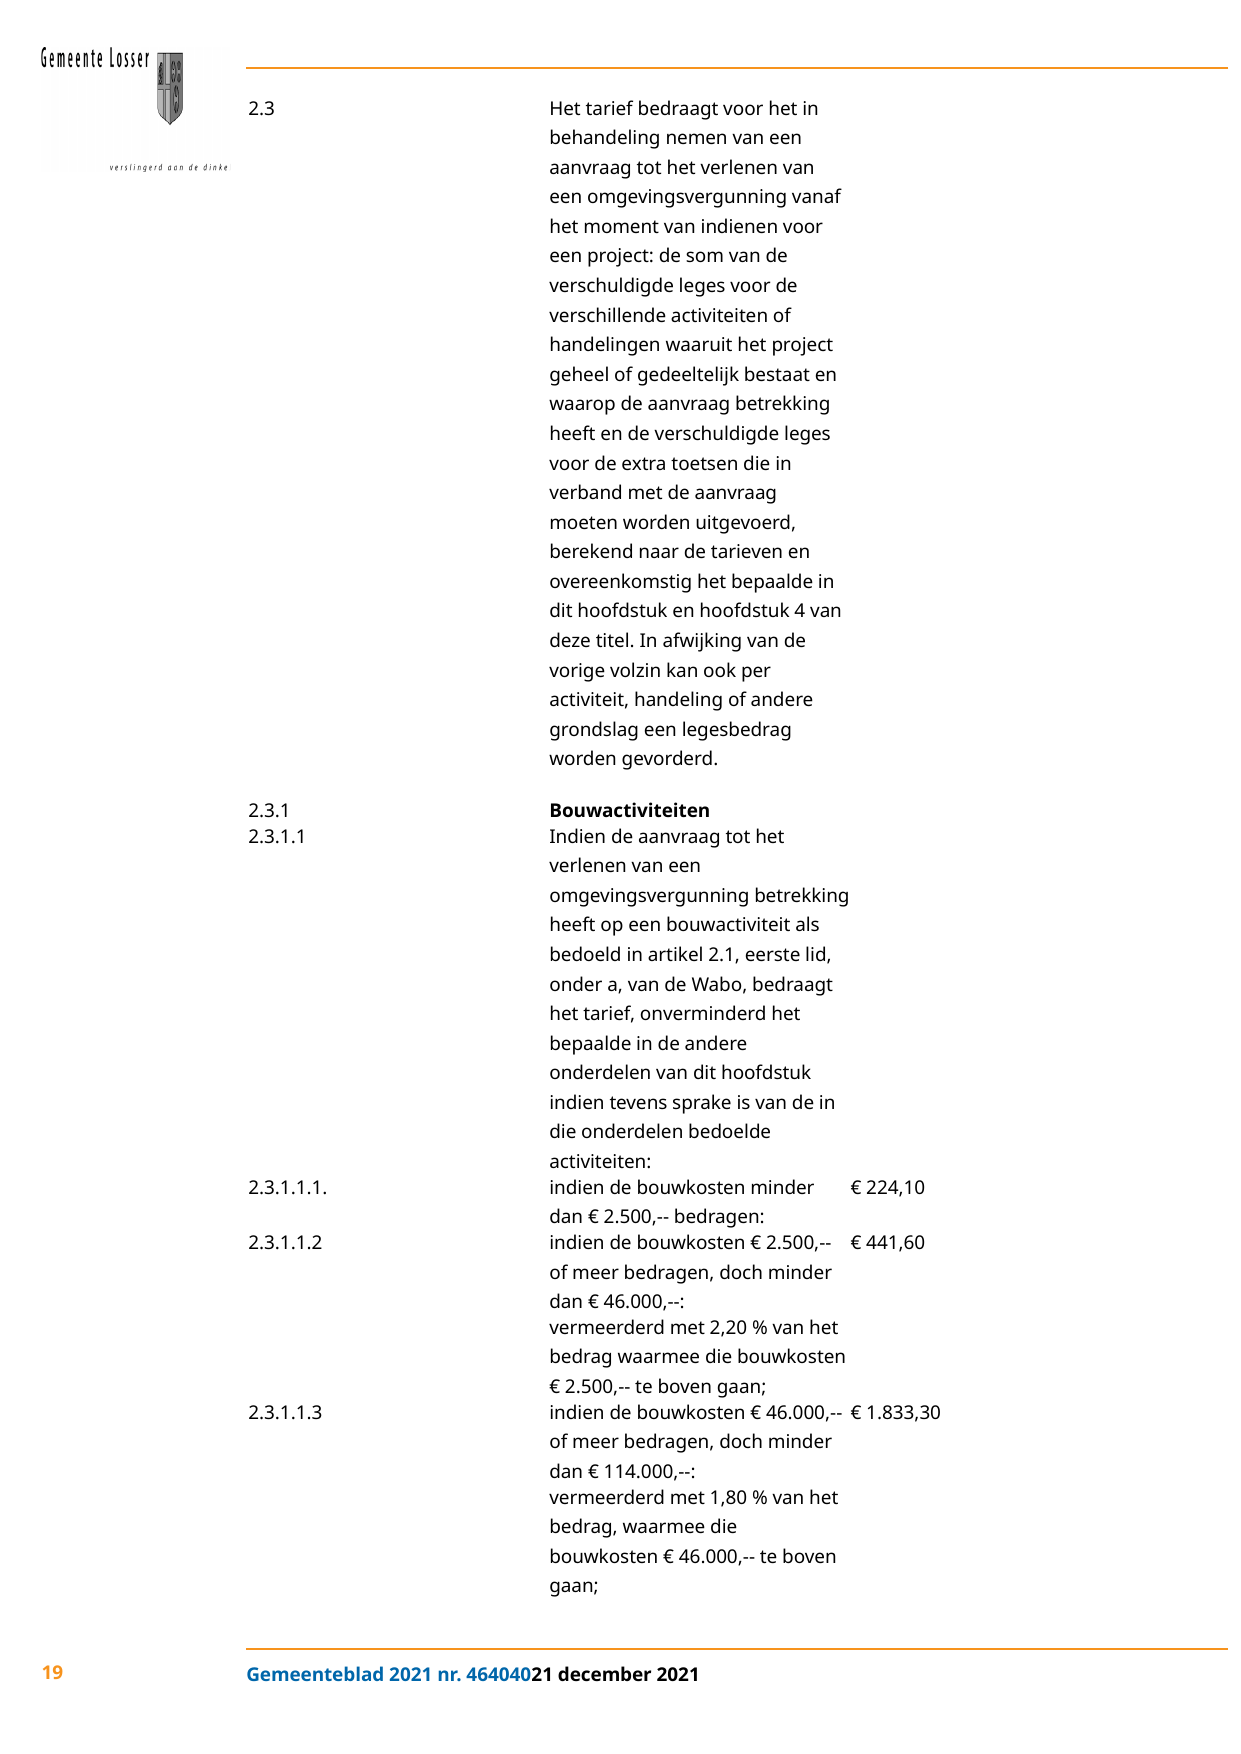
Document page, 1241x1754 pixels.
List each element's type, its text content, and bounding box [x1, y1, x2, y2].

table_cell [248, 1484, 549, 1598]
table_cell [850, 771, 1152, 797]
table_cell Indien de aanvraag tot het verlenen van een omgevingsvergunning betrekking heeft op een bouwactiviteit als bedoeld in artikel 2.1, eerste lid, onder a, van de Wabo, bedraagt het tarief, onverminderd het bepaalde in de andere onderdelen van dit hoofdstuk indien tevens sprake is van de in die onderdelen bedoelde activiteiten: [549, 823, 850, 1174]
table_cell [549, 771, 850, 797]
table_cell Het tarief bedraagt voor het in behandeling nemen van een aanvraag tot het verlenen van een omgevingsvergunning vanaf het moment van indienen voor een project: de som van de verschuldigde leges voor de verschillende activiteiten of handelingen waaruit het project geheel of gedeeltelijk bestaat en waarop de aanvraag betrekking heeft en de verschuldigde leges voor de extra toetsen die in verband met de aanvraag moeten worden uitgevoerd, berekend naar de tarieven en overeenkomstig het bepaalde in dit hoofdstuk en hoofdstuk 4 van deze titel. In afwijking van de vorige volzin kan ook per activiteit, handeling of andere grondslag een legesbedrag worden gevorderd. [549, 95, 850, 771]
table_cell [850, 95, 1152, 771]
table_cell indien de bouwkosten € 46.000,-- of meer bedragen, doch minder dan € 114.000,--: [549, 1399, 850, 1484]
table_cell 2.3.1.1 [248, 823, 549, 1174]
table_cell vermeerderd met 2,20 % van het bedrag waarmee die bouwkosten € 2.500,-- te boven gaan; [549, 1314, 850, 1399]
table_cell indien de bouwkosten minder dan € 2.500,-- bedragen: [549, 1174, 850, 1229]
table_cell [248, 771, 549, 797]
table_cell indien de bouwkosten € 2.500,-- of meer bedragen, doch minder dan € 46.000,--: [549, 1229, 850, 1314]
table_cell € 224,10 [850, 1174, 1152, 1229]
table_cell vermeerderd met 1,80 % van het bedrag, waarmee die bouwkosten € 46.000,-- te boven gaan; [549, 1484, 850, 1598]
table_cell 2.3.1.1.2 [248, 1229, 549, 1314]
table_cell € 1.833,30 [850, 1399, 1152, 1484]
table_cell [248, 1314, 549, 1399]
table_cell [850, 823, 1152, 1174]
table_cell Bouwactiviteiten [549, 797, 850, 823]
table_cell 2.3.1 [248, 797, 549, 823]
table_cell 2.3 [248, 95, 549, 771]
table_cell [850, 797, 1152, 823]
picture [41, 47, 231, 172]
table_cell 2.3.1.1.1. [248, 1174, 549, 1229]
table_cell € 441,60 [850, 1229, 1152, 1314]
table_cell [850, 1314, 1152, 1399]
table_cell [850, 1484, 1152, 1598]
table_cell 2.3.1.1.3 [248, 1399, 549, 1484]
